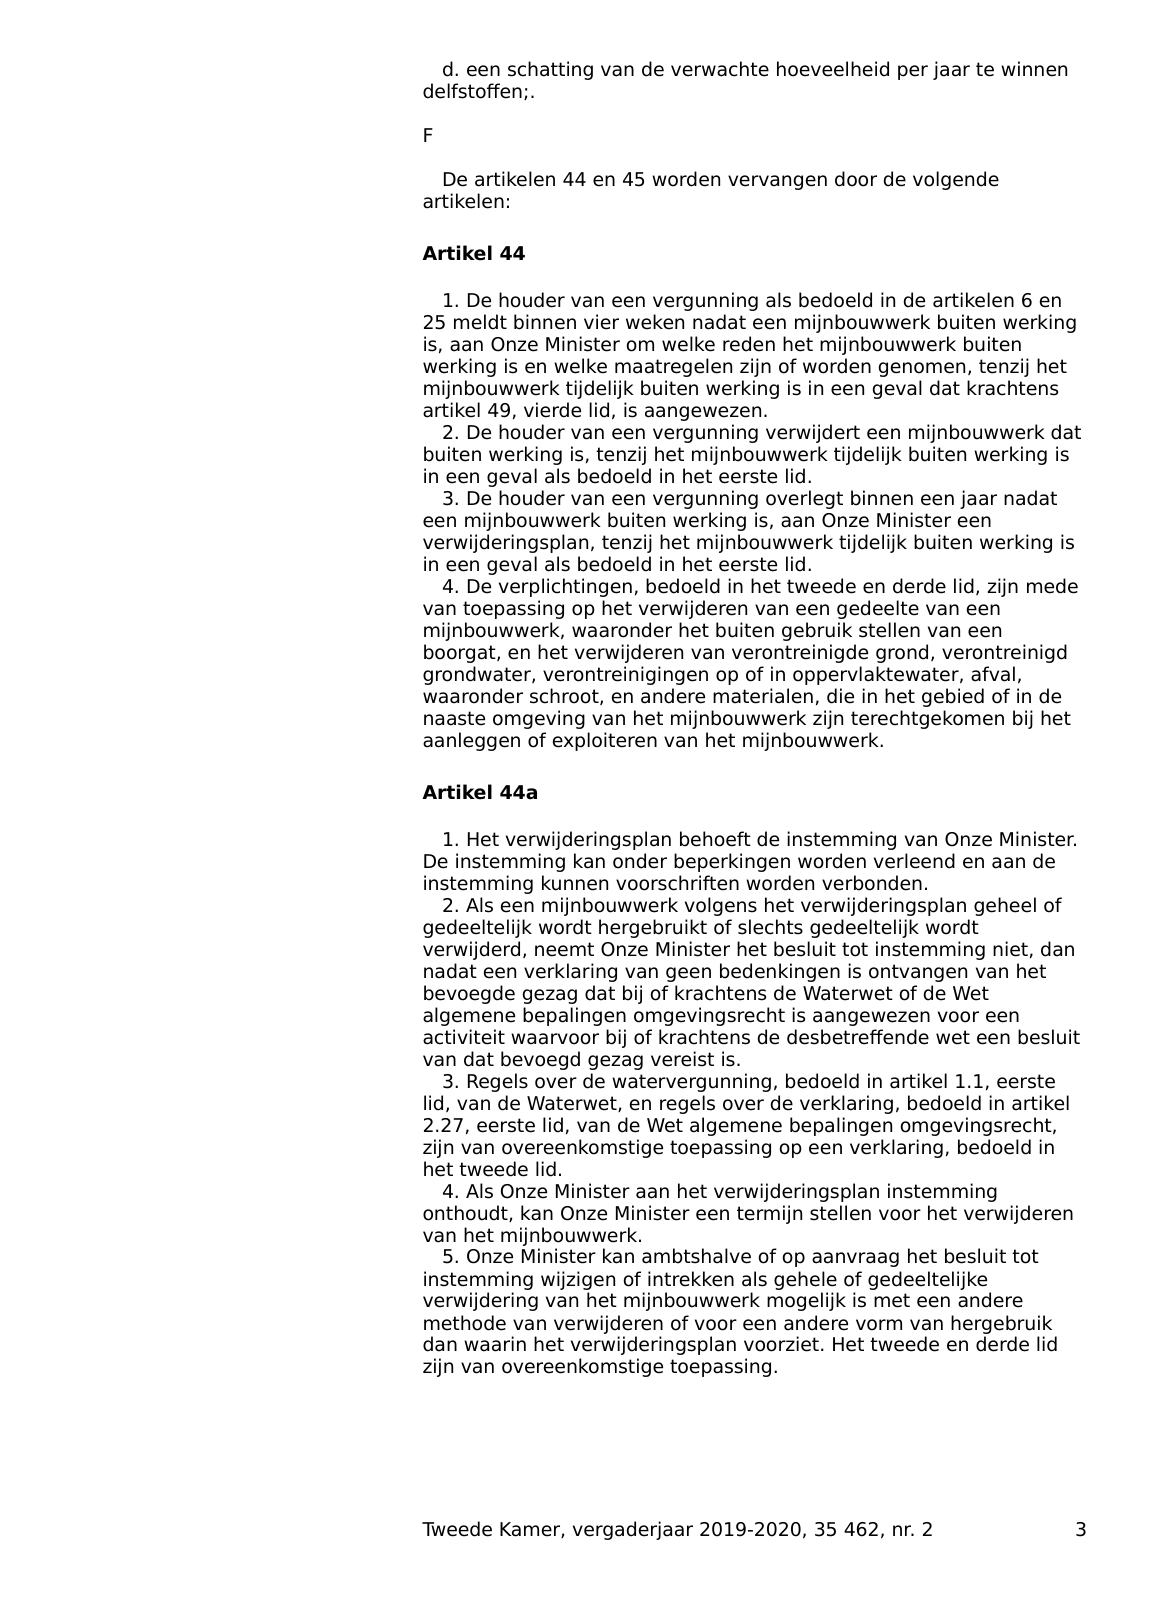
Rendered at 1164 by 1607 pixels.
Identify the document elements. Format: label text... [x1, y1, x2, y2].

subtitle Artikel 44 [422, 243, 1087, 265]
text F [422, 125, 1087, 147]
text 2. Als een mijnbouwwerk volgens het verwijderingsplan geheel of gedeeltelijk wordt hergebruikt of slechts gedeeltelijk wordt verwijderd, neemt Onze Minister het besluit tot instemming niet, dan nadat een verklaring van geen bedenkingen is ontvangen van het bevoegde gezag dat bij of krachtens de Waterwet of de Wet algemene bepalingen omgevingsrecht is aangewezen voor een activiteit waarvoor bij of krachtens de desbetreffende wet een besluit van dat bevoegd gezag vereist is. [422, 895, 1087, 1071]
subtitle Artikel 44a [422, 782, 1087, 804]
text 4. Als Onze Minister aan het verwijderingsplan instemming onthoudt, kan Onze Minister een termijn stellen voor het verwijderen van het mijnbouwwerk. [422, 1181, 1087, 1246]
text De artikelen 44 en 45 worden vervangen door de volgende artikelen: [422, 169, 1087, 213]
text 1. Het verwijderingsplan behoeft de instemming van Onze Minister. De instemming kan onder beperkingen worden verleend en aan de instemming kunnen voorschriften worden verbonden. [422, 829, 1087, 895]
text 3. De houder van een vergunning overlegt binnen een jaar nadat een mijnbouwwerk buiten werking is, aan Onze Minister een verwijderingsplan, tenzij het mijnbouwwerk tijdelijk buiten werking is in een geval als bedoeld in het eerste lid. [422, 488, 1087, 576]
text 5. Onze Minister kan ambtshalve of op aanvraag het besluit tot instemming wijzigen of intrekken als gehele of gedeeltelijke verwijdering van het mijnbouwwerk mogelijk is met een andere methode van verwijderen of voor een andere vorm van hergebruik dan waarin het verwijderingsplan voorziet. Het tweede en derde lid zijn van overeenkomstige toepassing. [422, 1246, 1087, 1378]
text 4. De verplichtingen, bedoeld in het tweede en derde lid, zijn mede van toepassing op het verwijderen van een gedeelte van een mijnbouwwerk, waaronder het buiten gebruik stellen van een boorgat, en het verwijderen van verontreinigde grond, verontreinigd grondwater, verontreinigingen op of in oppervlaktewater, afval, waaronder schroot, en andere materialen, die in het gebied of in de naaste omgeving van het mijnbouwwerk zijn terechtgekomen bij het aanleggen of exploiteren van het mijnbouwwerk. [422, 576, 1087, 752]
text 1. De houder van een vergunning als bedoeld in de artikelen 6 en 25 meldt binnen vier weken nadat een mijnbouwwerk buiten werking is, aan Onze Minister om welke reden het mijnbouwwerk buiten werking is en welke maatregelen zijn of worden genomen, tenzij het mijnbouwwerk tijdelijk buiten werking is in een geval dat krachtens artikel 49, vierde lid, is aangewezen. [422, 290, 1087, 422]
text 2. De houder van een vergunning verwijdert een mijnbouwwerk dat buiten werking is, tenzij het mijnbouwwerk tijdelijk buiten werking is in een geval als bedoeld in het eerste lid. [422, 422, 1087, 488]
text 3. Regels over de watervergunning, bedoeld in artikel 1.1, eerste lid, van de Waterwet, en regels over de verklaring, bedoeld in artikel 2.27, eerste lid, van de Wet algemene bepalingen omgevingsrecht, zijn van overeenkomstige toepassing op een verklaring, bedoeld in het tweede lid. [422, 1071, 1087, 1181]
text d. een schatting van de verwachte hoeveelheid per jaar te winnen delfstoffen;. [422, 59, 1087, 103]
